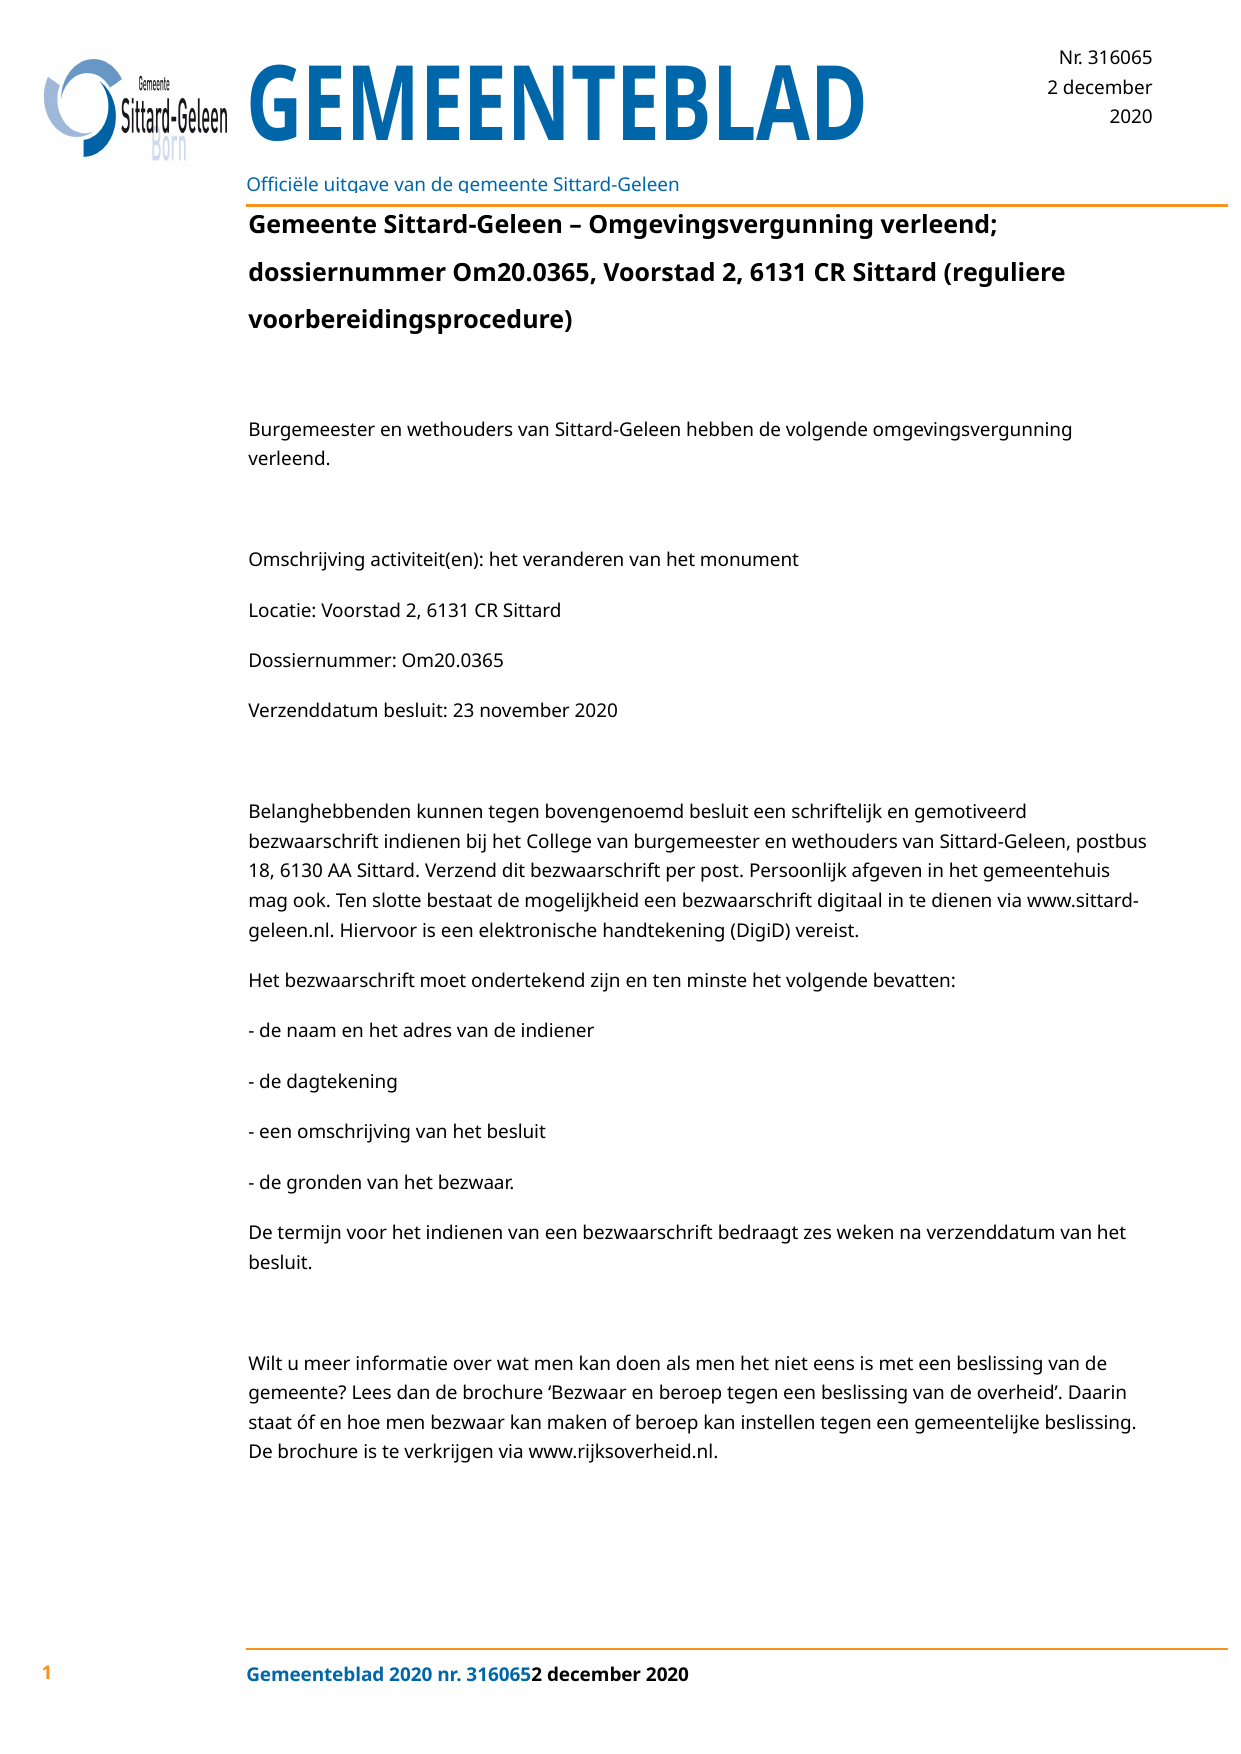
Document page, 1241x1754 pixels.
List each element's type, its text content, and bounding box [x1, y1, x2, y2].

text Wilt u meer informatie over wat men kan doen als men het niet eens is met een beslissing van de gemeente? Lees dan de brochure ‘Bezwaar en beroep tegen een beslissing van de overheid’. Daarin staat óf en hoe men bezwaar kan maken of beroep kan instellen tegen een gemeentelijke beslissing. De brochure is te verkrijgen via www.rijksoverheid.nl. [248, 1350, 1152, 1464]
text Dossiernummer: Om20.0365 [248, 647, 1152, 673]
text - de dagtekening [248, 1068, 1152, 1094]
text Omschrijving activiteit(en): het veranderen van het monument [248, 546, 1152, 572]
picture [41, 47, 231, 172]
text - een omschrijving van het besluit [248, 1118, 1152, 1144]
text Gemeente Sittard-Geleen – Omgevingsvergunning verleend; dossiernummer Om20.0365, Voorstad 2, 6131 CR Sittard (reguliere voorbereidingsprocedure) [248, 207, 1152, 336]
text - de gronden van het bezwaar. [248, 1169, 1152, 1194]
text - de naam en het adres van de indiener [248, 1018, 1152, 1043]
text Locatie: Voorstad 2, 6131 CR Sittard [248, 597, 1152, 622]
text De termijn voor het indienen van een bezwaarschrift bedraagt zes weken na verzenddatum van het besluit. [248, 1219, 1152, 1274]
text Burgemeester en wethouders van Sittard-Geleen hebben de volgende omgevingsvergunning verleend. [248, 416, 1152, 471]
text Het bezwaarschrift moet ondertekend zijn en ten minste het volgende bevatten: [248, 967, 1152, 993]
text Belanghebbenden kunnen tegen bovengenoemd besluit een schriftelijk en gemotiveerd bezwaarschrift indienen bij het College van burgemeester en wethouders van Sittard-Geleen, postbus 18, 6130 AA Sittard. Verzend dit bezwaarschrift per post. Persoonlijk afgeven in het gemeentehuis mag ook. Ten slotte bestaat de mogelijkheid een bezwaarschrift digitaal in te dienen via www.sittard-geleen.nl. Hiervoor is een elektronische handtekening (DigiD) vereist. [248, 798, 1152, 942]
text Verzenddatum besluit: 23 november 2020 [248, 698, 1152, 723]
